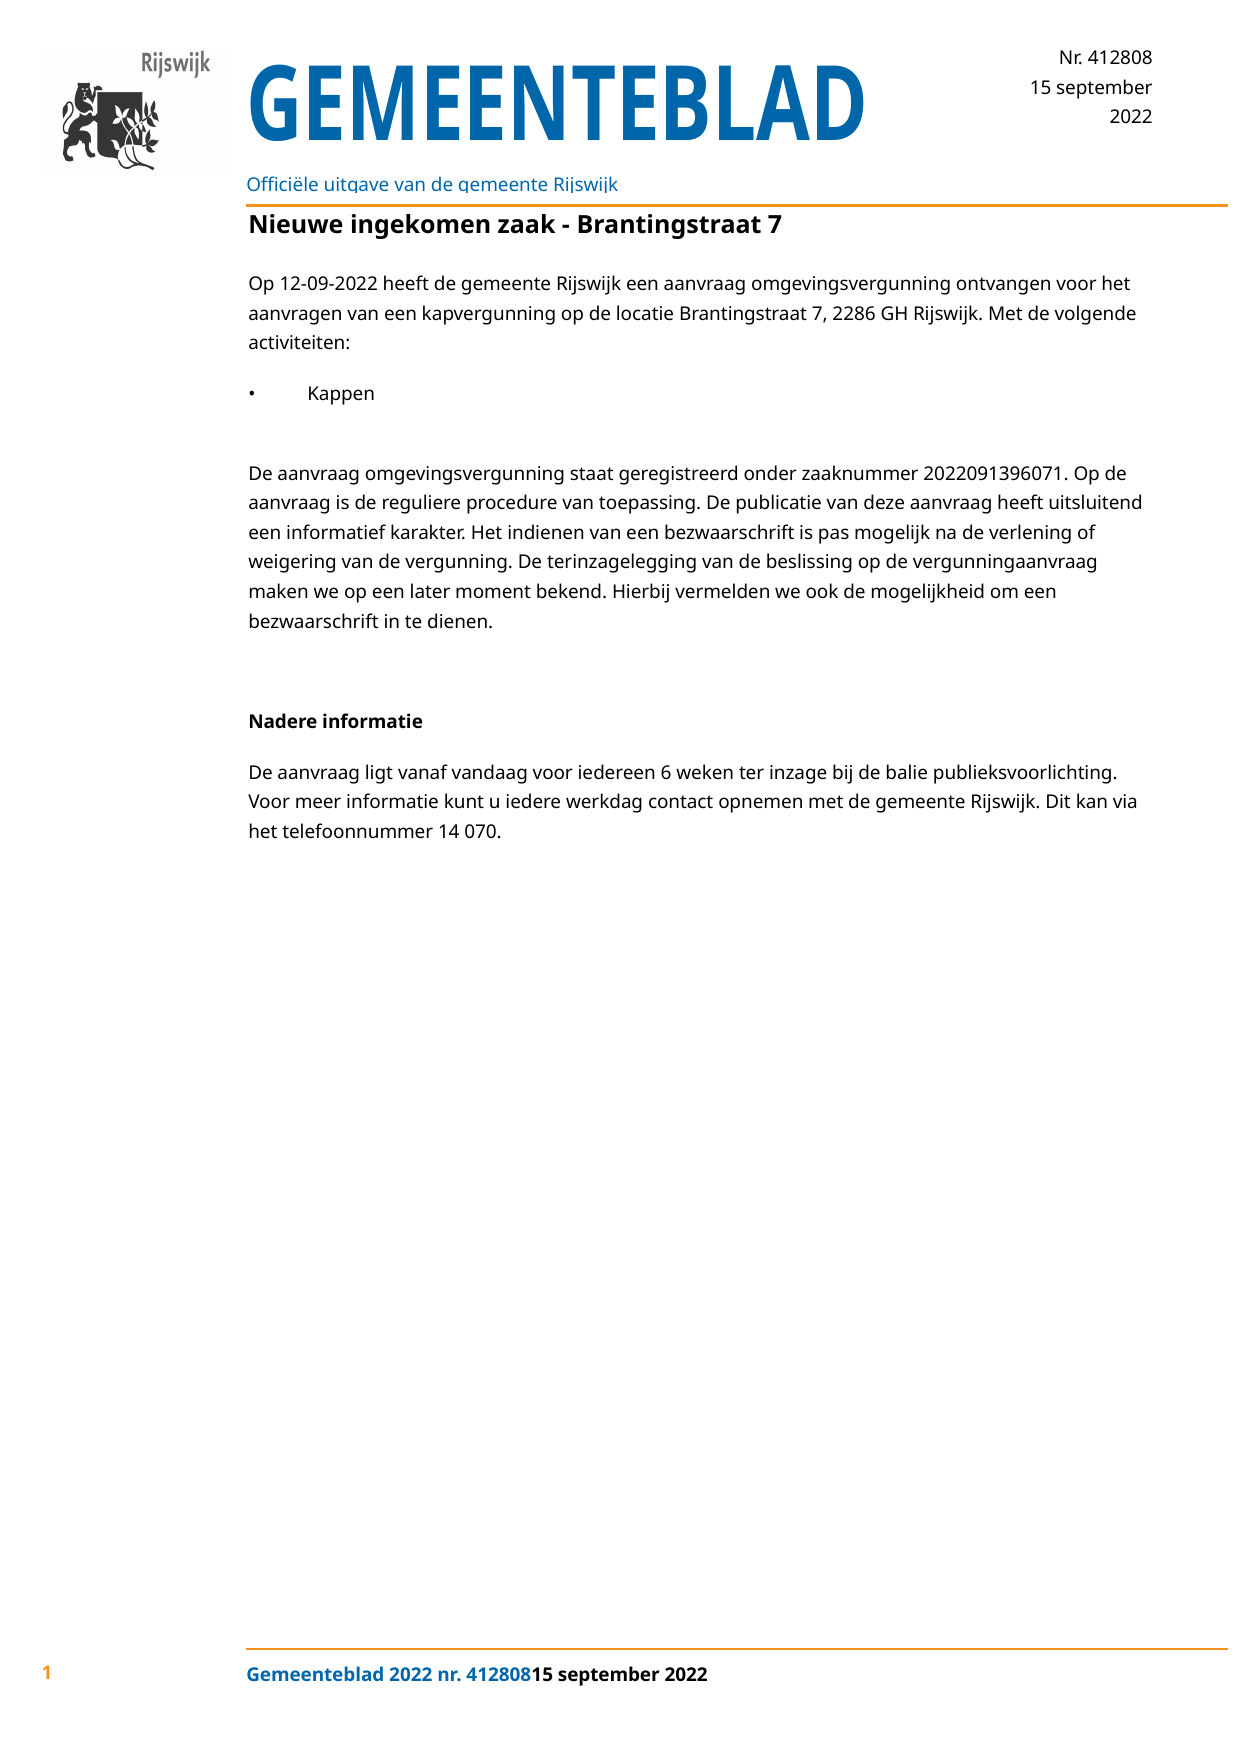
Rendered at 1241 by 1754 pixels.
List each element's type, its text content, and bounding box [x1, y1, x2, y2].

list Kappen [248, 380, 1152, 406]
text De aanvraag omgevingsvergunning staat geregistreerd onder zaaknummer 2022091396071. Op de aanvraag is de reguliere procedure van toepassing. De publicatie van deze aanvraag heeft uitsluitend een informatief karakter. Het indienen van een bezwaarschrift is pas mogelijk na de verlening of weigering van de vergunning. De terinzagelegging van de beslissing op de vergunningaanvraag maken we op een later moment bekend. Hierbij vermelden we ook de mogelijkheid om een bezwaarschrift in te dienen. [248, 460, 1152, 633]
picture [41, 47, 231, 172]
text Nadere informatie [248, 709, 1152, 734]
text Nieuwe ingekomen zaak - Brantingstraat 7 [248, 207, 1152, 241]
text De aanvraag ligt vanaf vandaag voor iedereen 6 weken ter inzage bij de balie publieksvoorlichting. Voor meer informatie kunt u iedere werkdag contact opnemen met de gemeente Rijswijk. Dit kan via het telefoonnummer 14 070. [248, 759, 1152, 844]
text Op 12-09-2022 heeft de gemeente Rijswijk een aanvraag omgevingsvergunning ontvangen voor het aanvragen van een kapvergunning op de locatie Brantingstraat 7, 2286 GH Rijswijk. Met de volgende activiteiten: [248, 270, 1152, 355]
